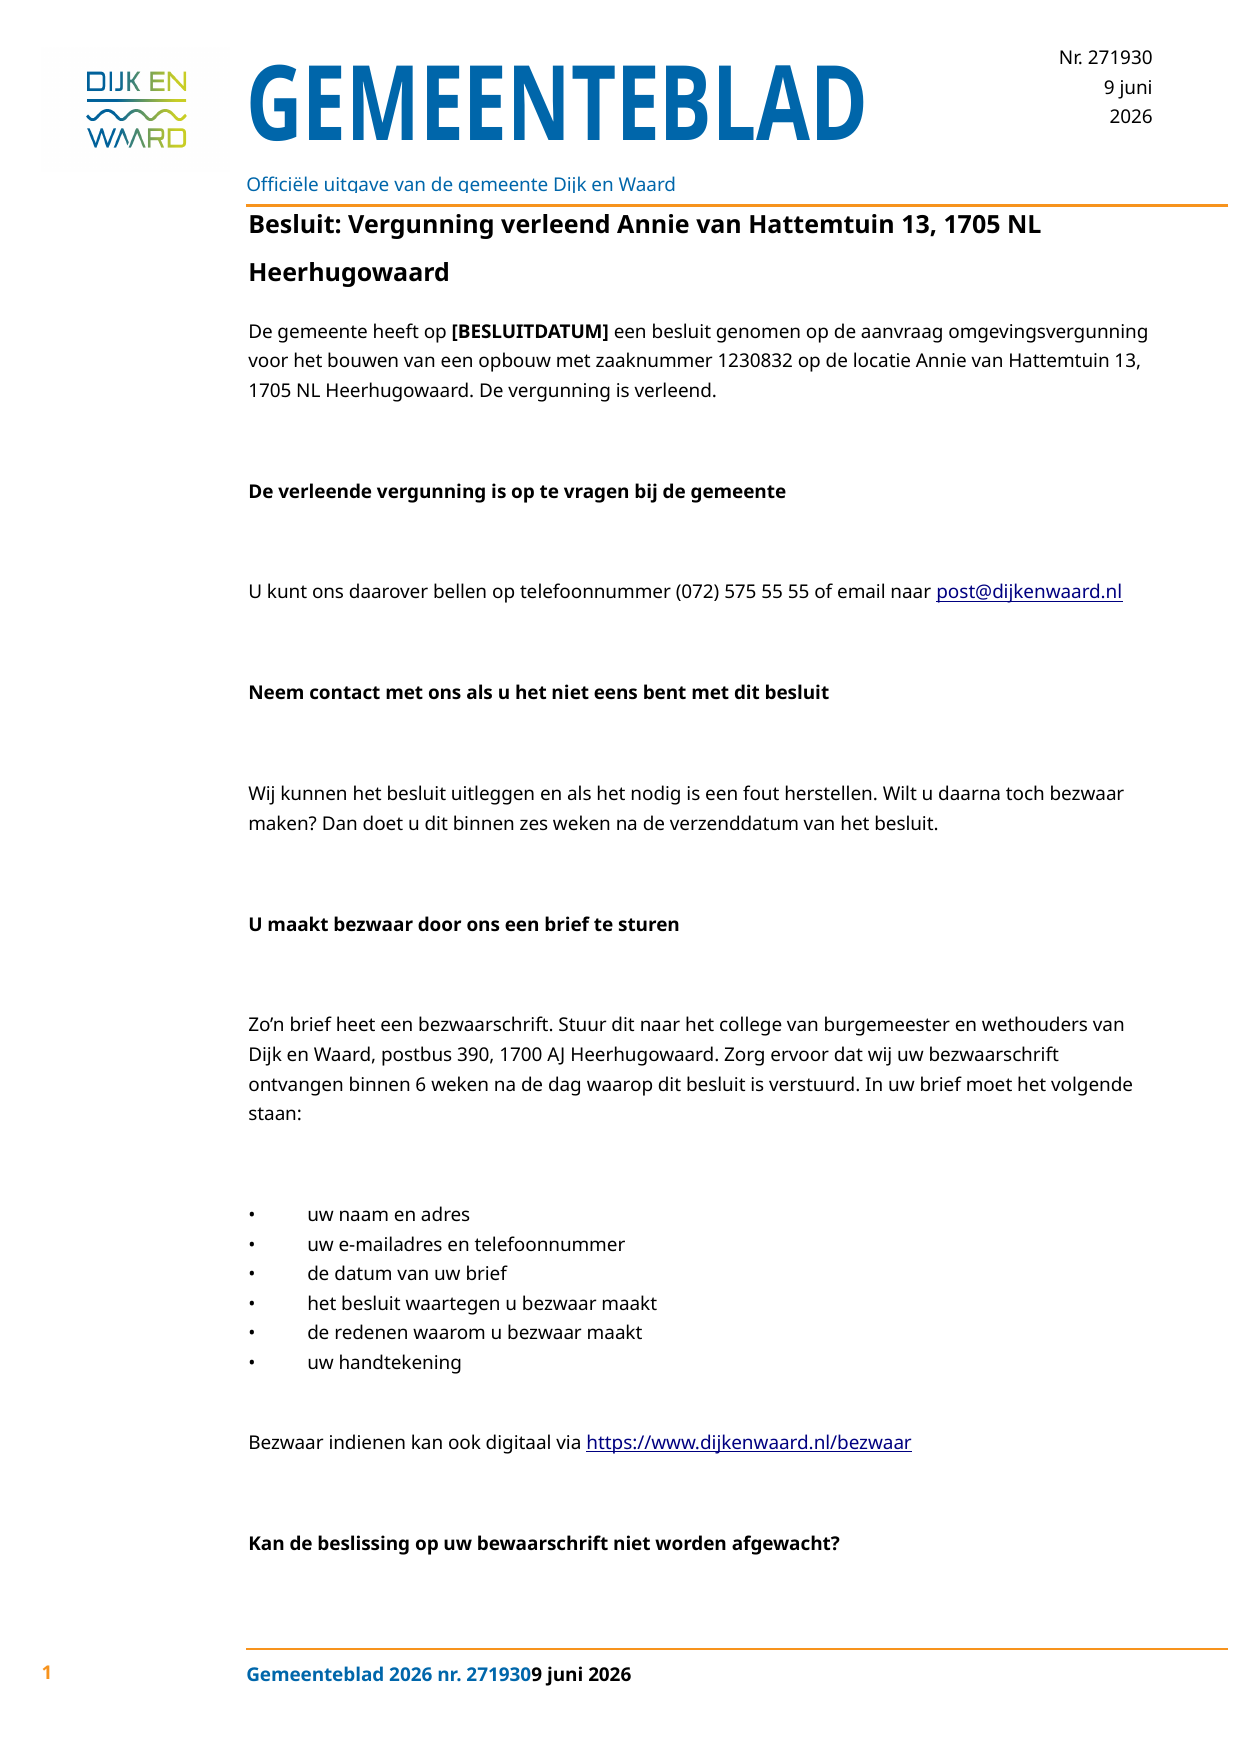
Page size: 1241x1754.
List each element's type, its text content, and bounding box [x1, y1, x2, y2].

text Kan de beslissing op uw bewaarschrift niet worden afgewacht? [248, 1530, 1152, 1556]
list uw naam en adres [248, 1201, 1152, 1227]
text Neem contact met ons als u het niet eens bent met dit besluit [248, 679, 1152, 705]
list de redenen waarom u bezwaar maakt [248, 1319, 1152, 1345]
text Wij kunnen het besluit uitleggen en als het nodig is een fout herstellen. Wilt u daarna toch bezwaar maken? Dan doet u dit binnen zes weken na de verzenddatum van het besluit. [248, 780, 1152, 836]
picture [41, 47, 231, 172]
list het besluit waartegen u bezwaar maakt [248, 1290, 1152, 1316]
text U maakt bezwaar door ons een brief te sturen [248, 911, 1152, 937]
list de datum van uw brief [248, 1260, 1152, 1286]
text Bezwaar indienen kan ook digitaal via https://www.dijkenwaard.nl/bezwaar [248, 1429, 1152, 1455]
text Besluit: Vergunning verleend Annie van Hattemtuin 13, 1705 NL Heerhugowaard [248, 207, 1152, 288]
list uw e-mailadres en telefoonnummer [248, 1231, 1152, 1257]
text De gemeente heeft op [BESLUITDATUM] een besluit genomen op de aanvraag omgevingsvergunning voor het bouwen van een opbouw met zaaknummer 1230832 op de locatie Annie van Hattemtuin 13, 1705 NL Heerhugowaard. De vergunning is verleend. [248, 318, 1152, 403]
text De verleende vergunning is op te vragen bij de gemeente [248, 478, 1152, 504]
text Zo’n brief heet een bezwaarschrift. Stuur dit naar het college van burgemeester en wethouders van Dijk en Waard, postbus 390, 1700 AJ Heerhugowaard. Zorg ervoor dat wij uw bezwaarschrift ontvangen binnen 6 weken na de dag waarop dit besluit is verstuurd. In uw brief moet het volgende staan: [248, 1012, 1152, 1126]
list uw handtekening [248, 1349, 1152, 1375]
text U kunt ons daarover bellen op telefoonnummer (072) 575 55 55 of email naar post@dijkenwaard.nl [248, 579, 1152, 604]
